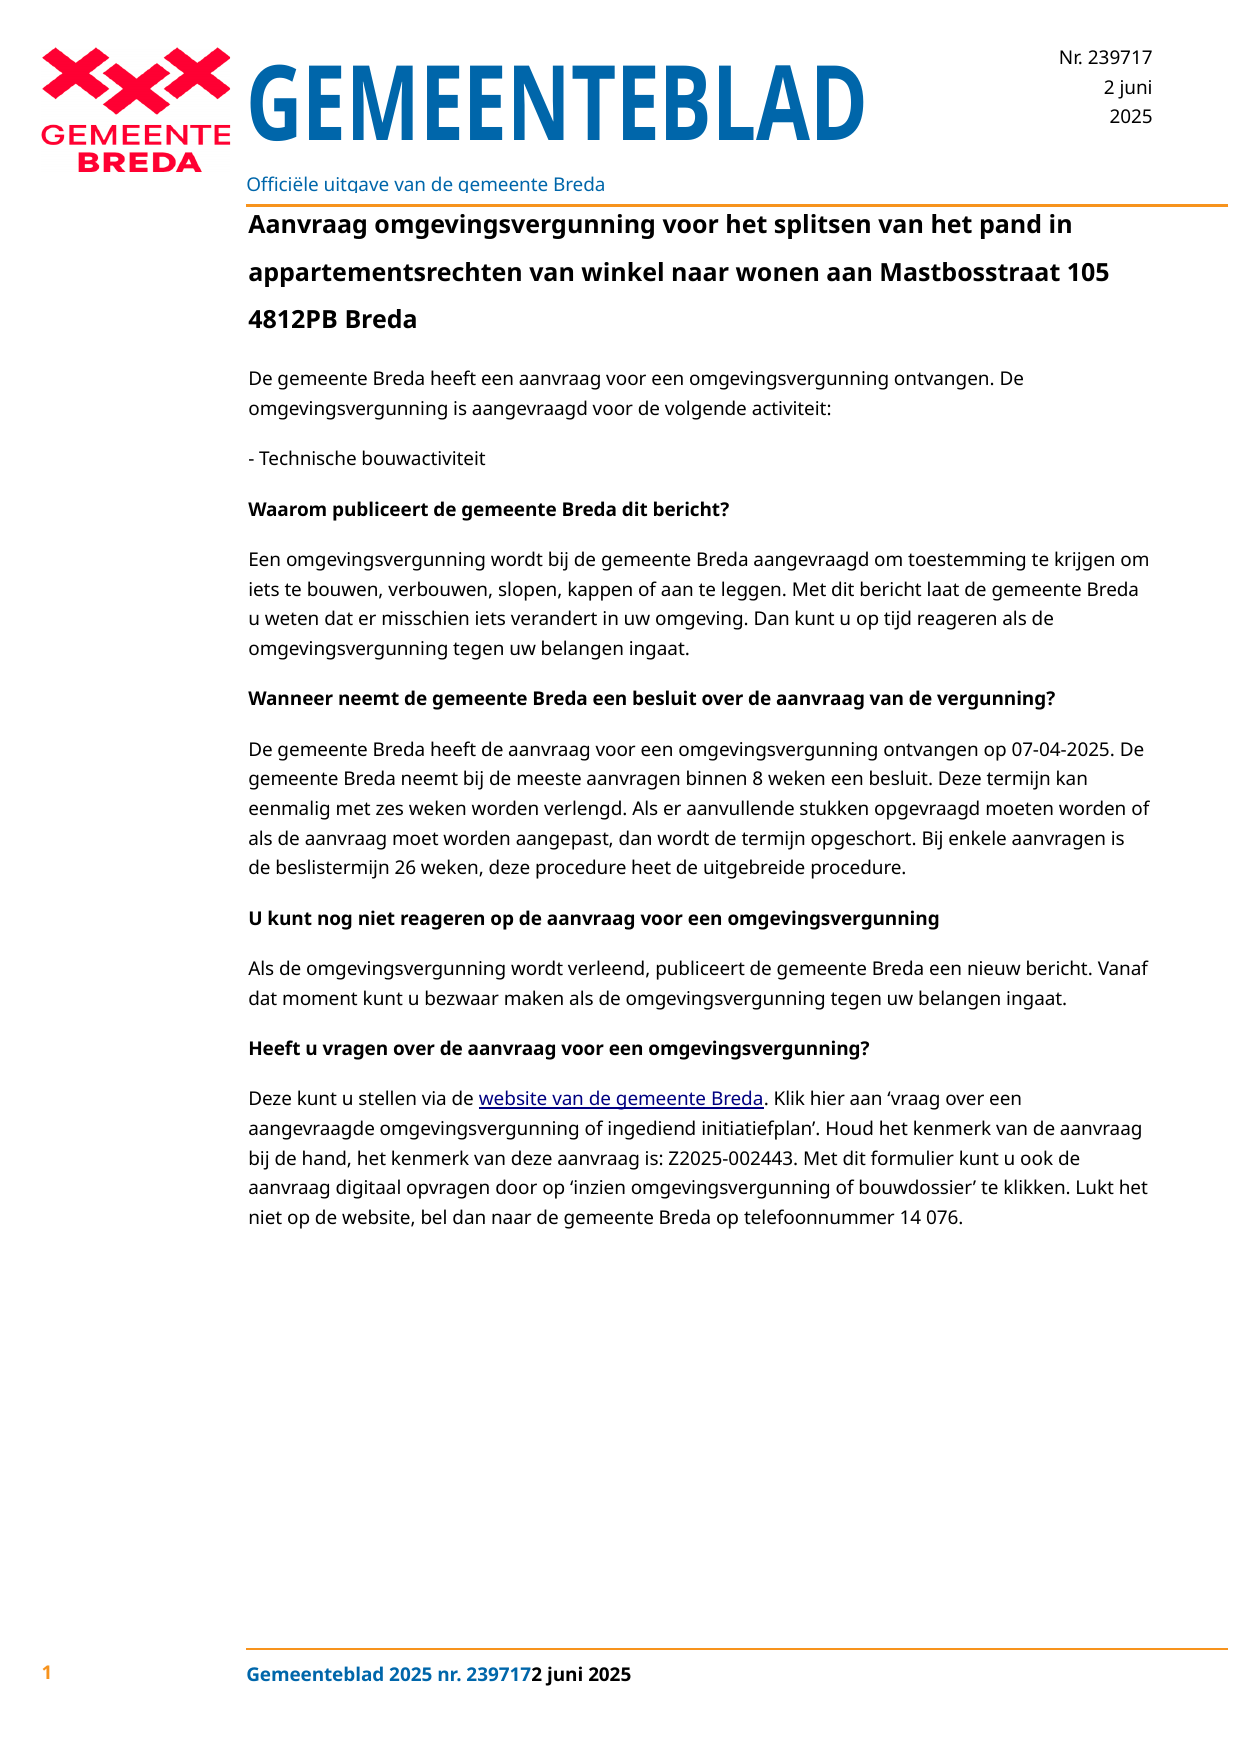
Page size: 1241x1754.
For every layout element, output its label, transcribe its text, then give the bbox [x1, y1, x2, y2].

text Wanneer neemt de gemeente Breda een besluit over de aanvraag van de vergunning? [248, 686, 1152, 711]
text De gemeente Breda heeft de aanvraag voor een omgevingsvergunning ontvangen op 07-04-2025. De gemeente Breda neemt bij de meeste aanvragen binnen 8 weken een besluit. Deze termijn kan eenmalig met zes weken worden verlengd. Als er aanvullende stukken opgevraagd moeten worden of als de aanvraag moet worden aangepast, dan wordt de termijn opgeschort. Bij enkele aanvragen is de beslistermijn 26 weken, deze procedure heet de uitgebreide procedure. [248, 736, 1152, 880]
text De gemeente Breda heeft een aanvraag voor een omgevingsvergunning ontvangen. De omgevingsvergunning is aangevraagd voor de volgende activiteit: [248, 366, 1152, 421]
picture [41, 47, 231, 172]
text Waarom publiceert de gemeente Breda dit bericht? [248, 496, 1152, 522]
text Deze kunt u stellen via de website van de gemeente Breda. Klik hier aan ‘vraag over een aangevraagde omgevingsvergunning of ingediend initiatiefplan’. Houd het kenmerk van de aanvraag bij de hand, het kenmerk van deze aanvraag is: Z2025-002443. Met dit formulier kunt u ook de aanvraag digitaal opvragen door op ‘inzien omgevingsvergunning of bouwdossier’ te klikken. Lukt het niet op de website, bel dan naar de gemeente Breda op telefoonnummer 14 076. [248, 1086, 1152, 1229]
text Als de omgevingsvergunning wordt verleend, publiceert de gemeente Breda een nieuw bericht. Vanaf dat moment kunt u bezwaar maken als de omgevingsvergunning tegen uw belangen ingaat. [248, 955, 1152, 1010]
text Heeft u vragen over de aanvraag voor een omgevingsvergunning? [248, 1035, 1152, 1061]
text Een omgevingsvergunning wordt bij de gemeente Breda aangevraagd om toestemming te krijgen om iets te bouwen, verbouwen, slopen, kappen of aan te leggen. Met dit bericht laat de gemeente Breda u weten dat er misschien iets verandert in uw omgeving. Dan kunt u op tijd reageren als de omgevingsvergunning tegen uw belangen ingaat. [248, 546, 1152, 661]
text Aanvraag omgevingsvergunning voor het splitsen van het pand in appartementsrechten van winkel naar wonen aan Mastbosstraat 105 4812PB Breda [248, 207, 1152, 336]
text - Technische bouwactiviteit [248, 446, 1152, 471]
text U kunt nog niet reageren op de aanvraag voor een omgevingsvergunning [248, 905, 1152, 930]
